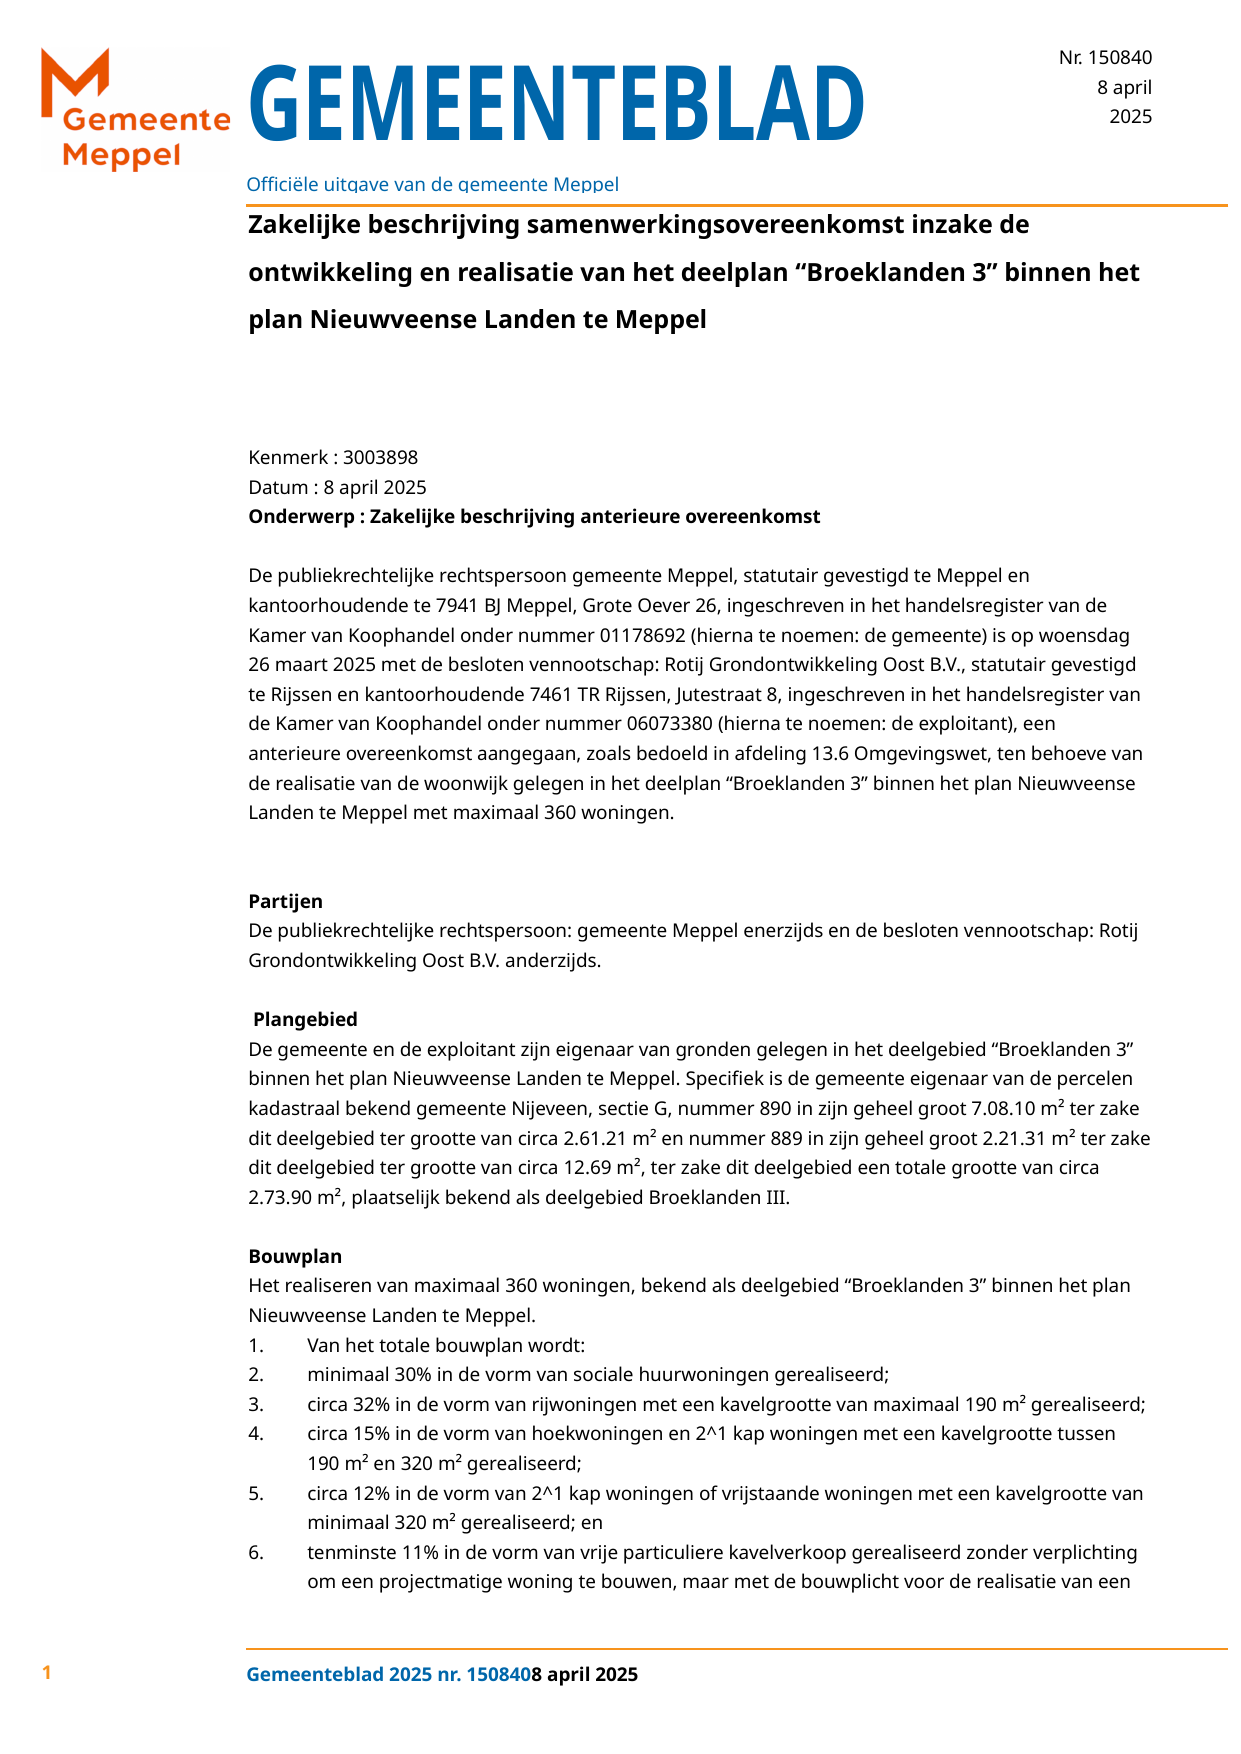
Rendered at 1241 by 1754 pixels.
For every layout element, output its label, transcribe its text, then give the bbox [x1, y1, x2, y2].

list circa 32% in de vorm van rijwoningen met een kavelgrootte van maximaal 190 m² gerealiseerd; [248, 1391, 1152, 1417]
text De publiekrechtelijke rechtspersoon gemeente Meppel, statutair gevestigd te Meppel en kantoorhoudende te 7941 BJ Meppel, Grote Oever 26, ingeschreven in het handelsregister van de Kamer van Koophandel onder nummer 01178692 (hierna te noemen: de gemeente) is op woensdag 26 maart 2025 met de besloten vennootschap: Rotij Grondontwikkeling Oost B.V., statutair gevestigd te Rijssen en kantoorhoudende 7461 TR Rijssen, Jutestraat 8, ingeschreven in het handelsregister van de Kamer van Koophandel onder nummer 06073380 (hierna te noemen: de exploitant), een anterieure overeenkomst aangegaan, zoals bedoeld in afdeling 13.6 Omgevingswet, ten behoeve van de realisatie van de woonwijk gelegen in het deelplan “Broeklanden 3” binnen het plan Nieuwveense Landen te Meppel met maximaal 360 woningen. [248, 563, 1152, 825]
text Het realiseren van maximaal 360 woningen, bekend als deelgebied “Broeklanden 3” binnen het plan Nieuwveense Landen te Meppel. [248, 1273, 1152, 1328]
text Kenmerk : 3003898 [248, 444, 1152, 470]
list minimaal 30% in de vorm van sociale huurwoningen gerealiseerd; [248, 1361, 1152, 1387]
list Van het totale bouwplan wordt: [248, 1332, 1152, 1358]
text Datum : 8 april 2025 [248, 474, 1152, 500]
text Zakelijke beschrijving samenwerkingsovereenkomst inzake de ontwikkeling en realisatie van het deelplan “Broeklanden 3” binnen het plan Nieuwveense Landen te Meppel [248, 207, 1152, 336]
list circa 12% in de vorm van 2^1 kap woningen of vrijstaande woningen met een kavelgrootte van minimaal 320 m² gerealiseerd; en [248, 1480, 1152, 1535]
text Partijen [248, 888, 1152, 914]
text De gemeente en de exploitant zijn eigenaar van gronden gelegen in het deelgebied “Broeklanden 3” binnen het plan Nieuwveense Landen te Meppel. Specifiek is de gemeente eigenaar van de percelen kadastraal bekend gemeente Nijeveen, sectie G, nummer 890 in zijn geheel groot 7.08.10 m² ter zake dit deelgebied ter grootte van circa 2.61.21 m² en nummer 889 in zijn geheel groot 2.21.31 m² ter zake dit deelgebied ter grootte van circa 12.69 m², ter zake dit deelgebied een totale grootte van circa 2.73.90 m², plaatselijk bekend als deelgebied Broeklanden III. [248, 1036, 1152, 1210]
picture [41, 47, 231, 172]
text Bouwplan [248, 1243, 1152, 1269]
list tenminste 11% in de vorm van vrije particuliere kavelverkoop gerealiseerd zonder verplichting om een projectmatige woning te bouwen, maar met de bouwplicht voor de realisatie van een [248, 1539, 1152, 1594]
text De publiekrechtelijke rechtspersoon: gemeente Meppel enerzijds en de besloten vennootschap: Rotij Grondontwikkeling Oost B.V. anderzijds. [248, 918, 1152, 973]
list circa 15% in de vorm van hoekwoningen en 2^1 kap woningen met een kavelgrootte tussen 190 m² en 320 m² gerealiseerd; [248, 1421, 1152, 1476]
text Onderwerp : Zakelijke beschrijving anterieure overeenkomst [248, 503, 1152, 529]
text Plangebied [248, 1006, 1152, 1032]
